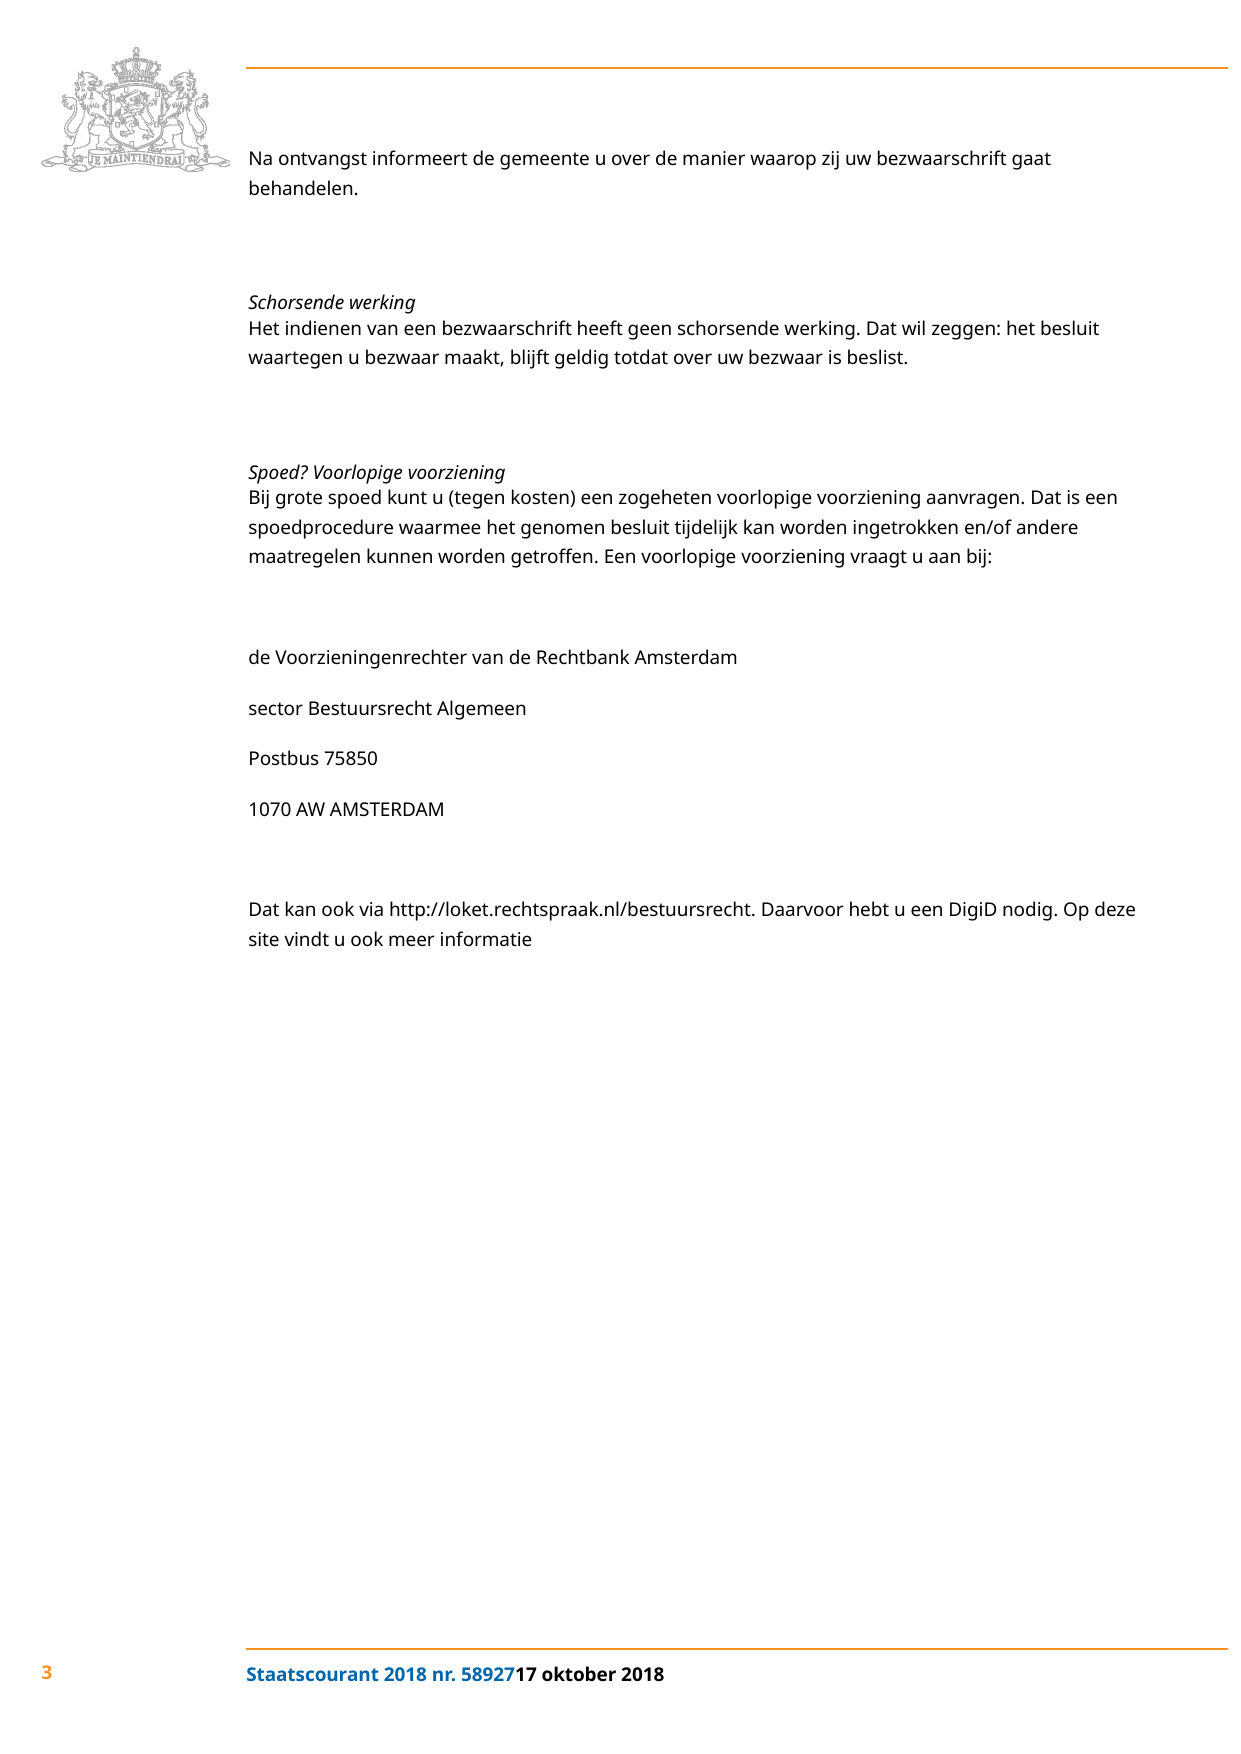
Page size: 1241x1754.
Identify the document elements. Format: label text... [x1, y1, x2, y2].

text de Voorzieningenrechter van de Rechtbank Amsterdam [248, 644, 1152, 670]
picture [41, 47, 231, 172]
text Spoed? Voorlopige voorziening [248, 459, 1152, 484]
text Dat kan ook via http://loket.rechtspraak.nl/bestuursrecht. Daarvoor hebt u een DigiD nodig. Op deze site vindt u ook meer informatie [248, 897, 1152, 952]
text sector Bestuursrecht Algemeen [248, 695, 1152, 721]
text Bij grote spoed kunt u (tegen kosten) een zogeheten voorlopige voorziening aanvragen. Dat is een spoedprocedure waarmee het genomen besluit tijdelijk kan worden ingetrokken en/of andere maatregelen kunnen worden getroffen. Een voorlopige voorziening vraagt u aan bij: [248, 484, 1152, 569]
text Postbus 75850 [248, 745, 1152, 771]
text Het indienen van een bezwaarschrift heeft geen schorsende werking. Dat wil zeggen: het besluit waartegen u bezwaar maakt, blijft geldig totdat over uw bezwaar is beslist. [248, 315, 1152, 370]
text Schorsende werking [248, 289, 1152, 315]
text 1070 AW AMSTERDAM [248, 796, 1152, 822]
text Na ontvangst informeert de gemeente u over de manier waarop zij uw bezwaarschrift gaat behandelen. [248, 145, 1152, 201]
